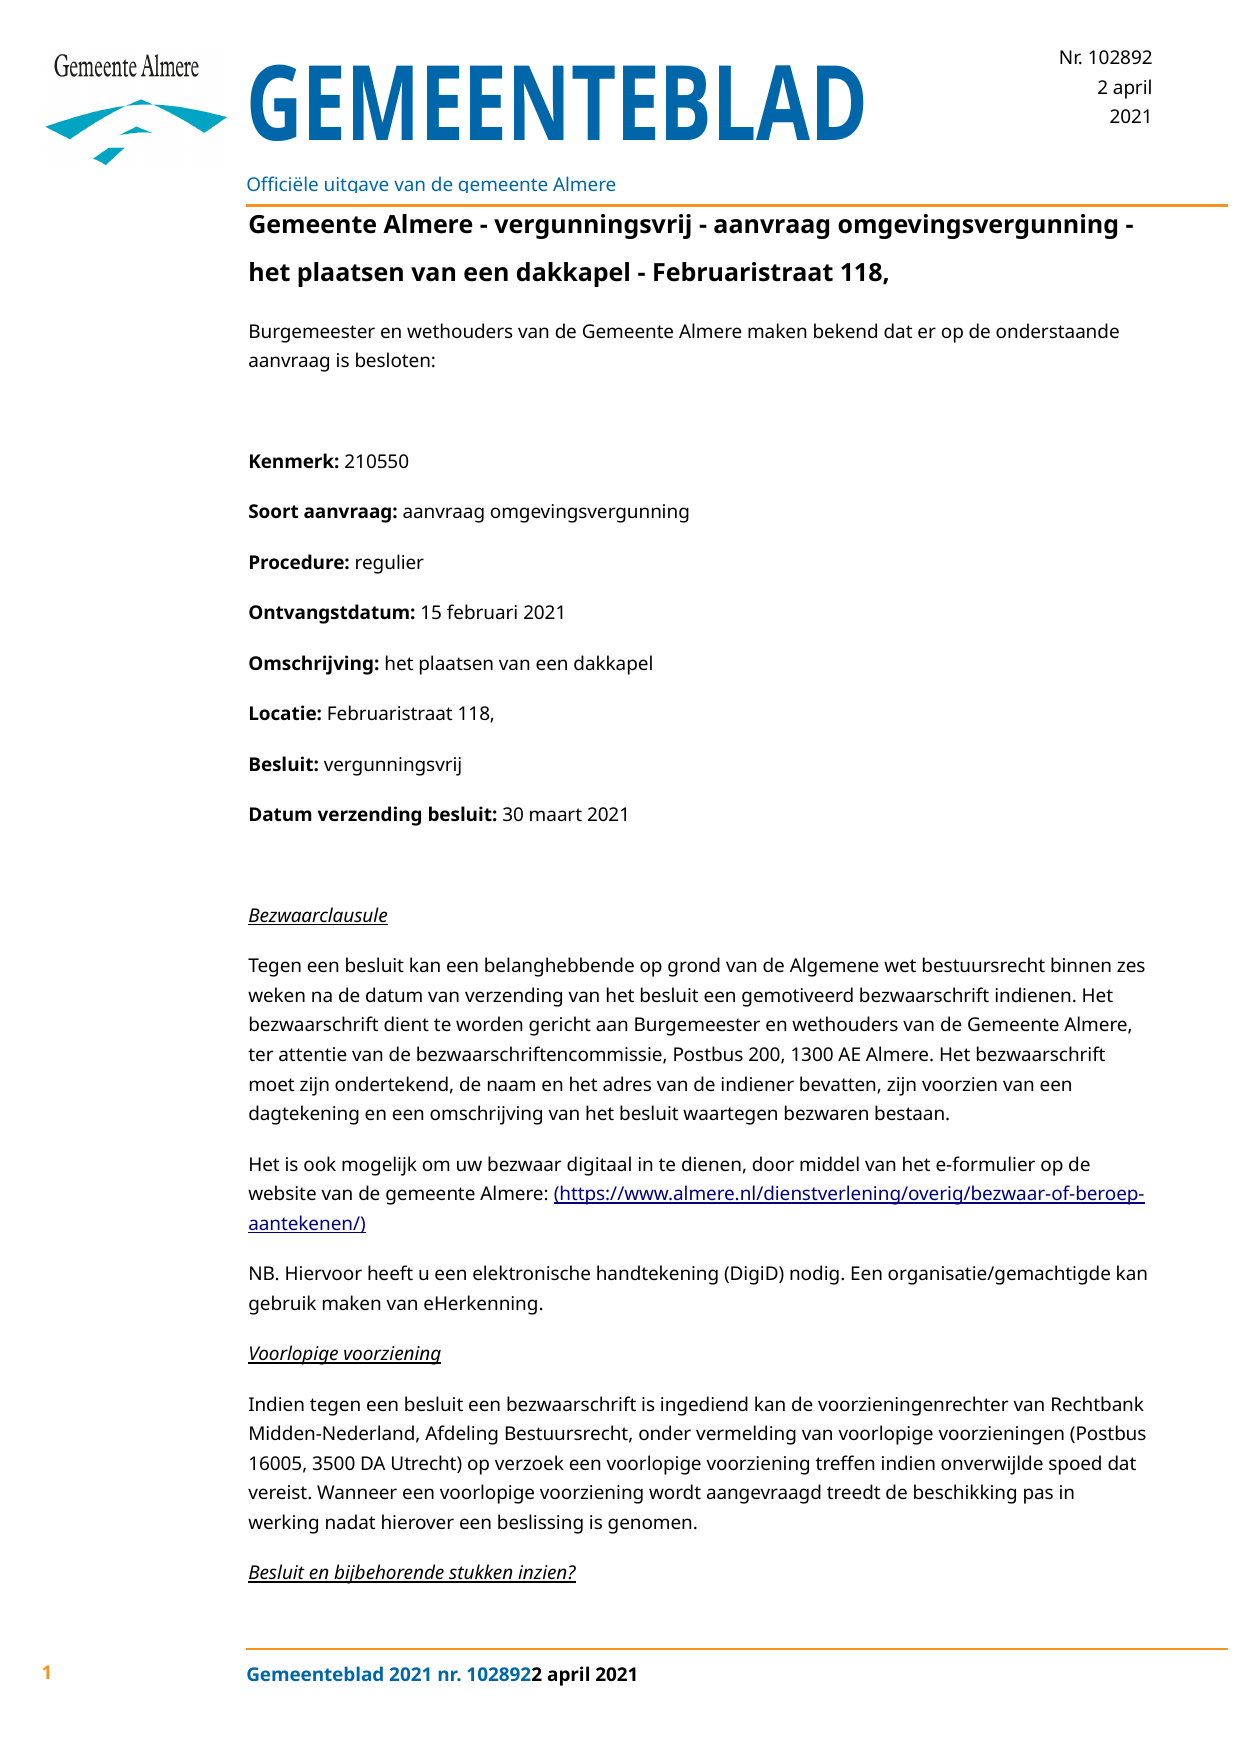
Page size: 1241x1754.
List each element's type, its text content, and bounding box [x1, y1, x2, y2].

text Soort aanvraag: aanvraag omgevingsvergunning [248, 499, 1152, 524]
text NB. Hiervoor heeft u een elektronische handtekening (DigiD) nodig. Een organisatie/gemachtigde kan gebruik maken van eHerkenning. [248, 1260, 1152, 1316]
text Het is ook mogelijk om uw bezwaar digitaal in te dienen, door middel van het e-formulier op de website van de gemeente Almere: (https://www.almere.nl/dienstverlening/overig/bezwaar-of-beroep-aantekenen/) [248, 1151, 1152, 1236]
text Ontvangstdatum: 15 februari 2021 [248, 599, 1152, 625]
text Besluit: vergunningsvrij [248, 751, 1152, 777]
text Voorlopige voorziening [248, 1340, 1152, 1366]
text Gemeente Almere - vergunningsvrij - aanvraag omgevingsvergunning - het plaatsen van een dakkapel - Februaristraat 118, [248, 207, 1152, 288]
text Indien tegen een besluit een bezwaarschrift is ingediend kan de voorzieningenrechter van Rechtbank Midden-Nederland, Afdeling Bestuursrecht, onder vermelding van voorlopige voorzieningen (Postbus 16005, 3500 DA Utrecht) op verzoek een voorlopige voorziening treffen indien onverwijlde spoed dat vereist. Wanneer een voorlopige voorziening wordt aangevraagd treedt de beschikking pas in werking nadat hierover een beslissing is genomen. [248, 1391, 1152, 1535]
text Burgemeester en wethouders van de Gemeente Almere maken bekend dat er op de onderstaande aanvraag is besloten: [248, 318, 1152, 373]
text Tegen een besluit kan een belanghebbende op grond van de Algemene wet bestuursrecht binnen zes weken na de datum van verzending van het besluit een gemotiveerd bezwaarschrift indienen. Het bezwaarschrift dient te worden gericht aan Burgemeester en wethouders van de Gemeente Almere, ter attentie van de bezwaarschriftencommissie, Postbus 200, 1300 AE Almere. Het bezwaarschrift moet zijn ondertekend, de naam en het adres van de indiener bevatten, zijn voorzien van een dagtekening en een omschrijving van het besluit waartegen bezwaren bestaan. [248, 952, 1152, 1126]
picture [41, 47, 231, 172]
text Besluit en bijbehorende stukken inzien? [248, 1559, 1152, 1585]
text Kenmerk: 210550 [248, 448, 1152, 474]
text Procedure: regulier [248, 549, 1152, 575]
text Omschrijving: het plaatsen van een dakkapel [248, 650, 1152, 676]
text Datum verzending besluit: 30 maart 2021 [248, 801, 1152, 827]
text Bezwaarclausule [248, 902, 1152, 928]
text Locatie: Februaristraat 118, [248, 700, 1152, 726]
